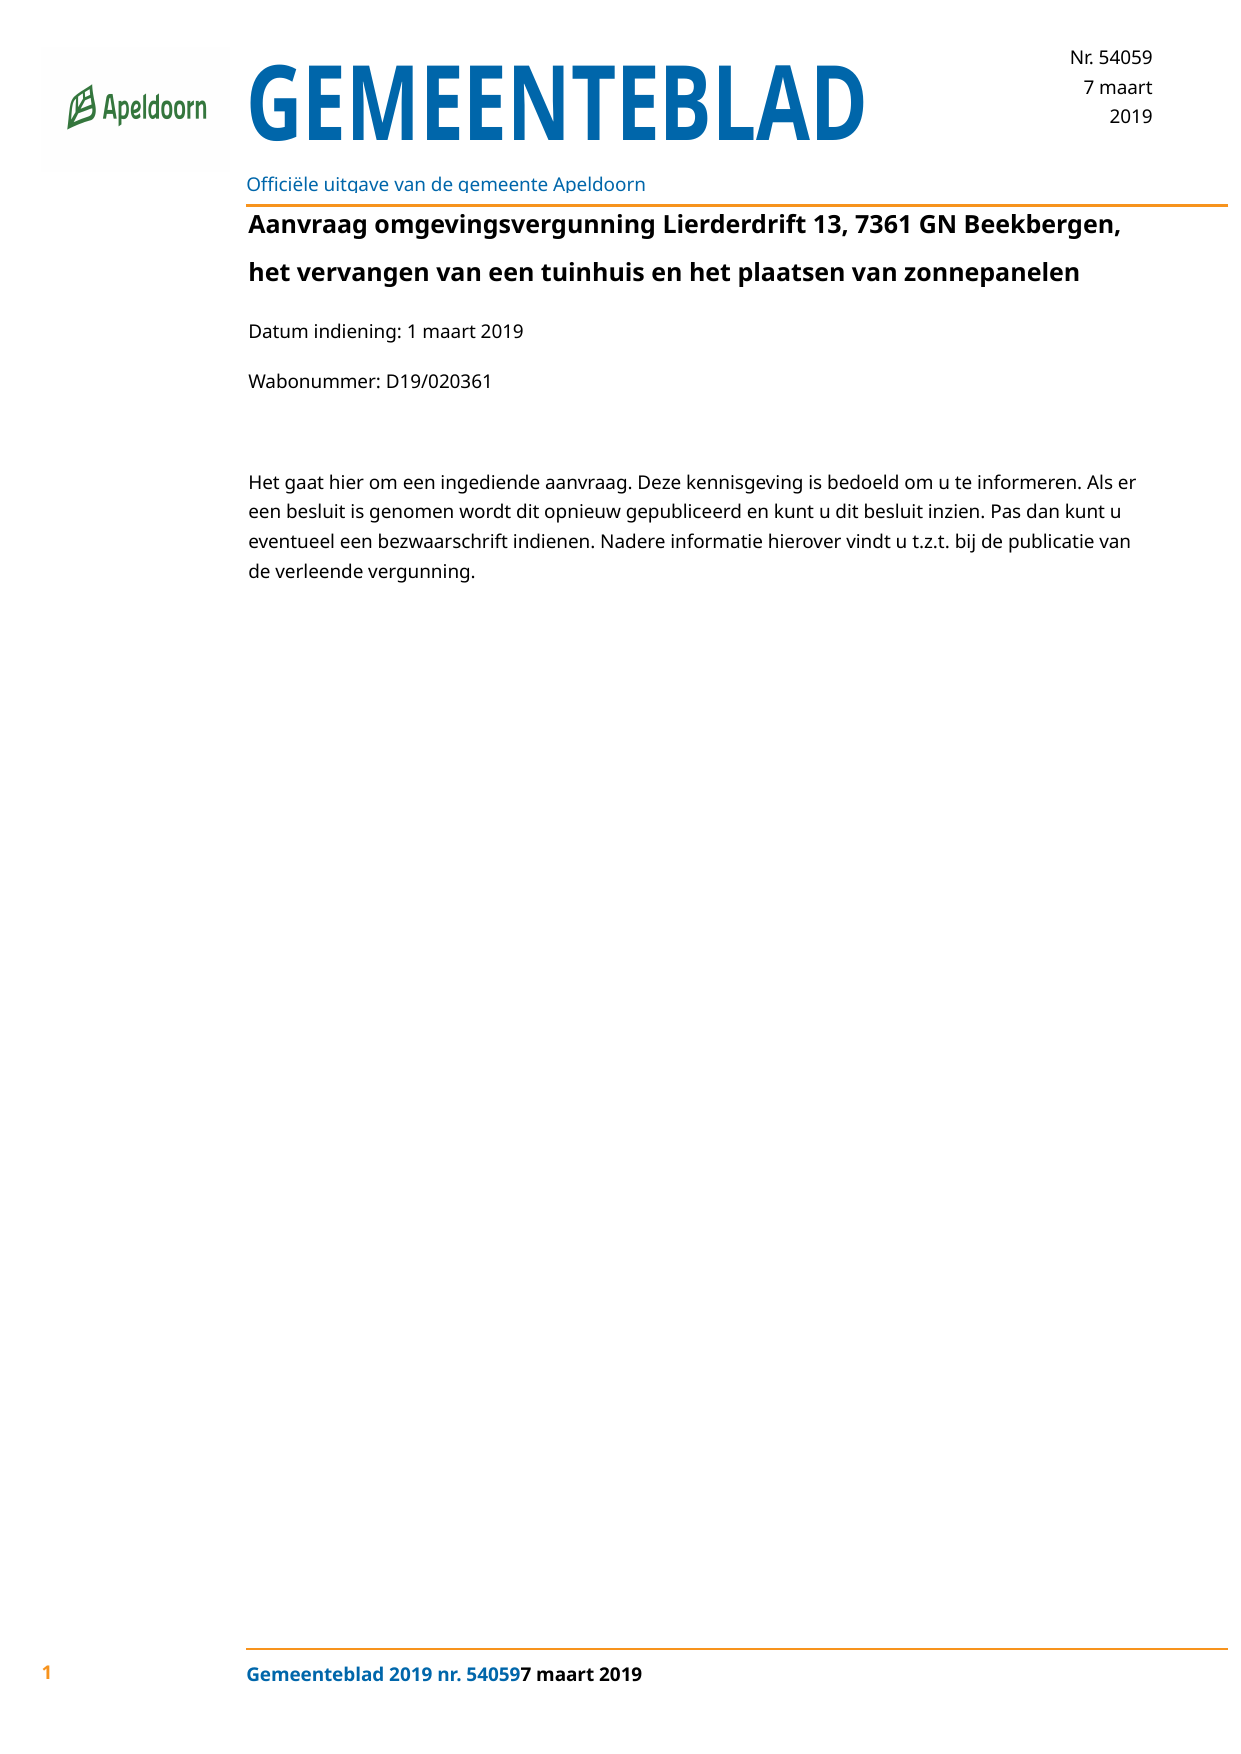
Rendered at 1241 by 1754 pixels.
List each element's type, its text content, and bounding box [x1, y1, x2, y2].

text Datum indiening: 1 maart 2019 [248, 318, 1152, 344]
text Het gaat hier om een ingediende aanvraag. Deze kennisgeving is bedoeld om u te informeren. Als er een besluit is genomen wordt dit opnieuw gepubliceerd en kunt u dit besluit inzien. Pas dan kunt u eventueel een bezwaarschrift indienen. Nadere informatie hierover vindt u t.z.t. bij de publicatie van de verleende vergunning. [248, 469, 1152, 584]
text Wabonummer: D19/020361 [248, 368, 1152, 394]
text Aanvraag omgevingsvergunning Lierderdrift 13, 7361 GN Beekbergen, het vervangen van een tuinhuis en het plaatsen van zonnepanelen [248, 207, 1152, 288]
picture [41, 47, 231, 172]
